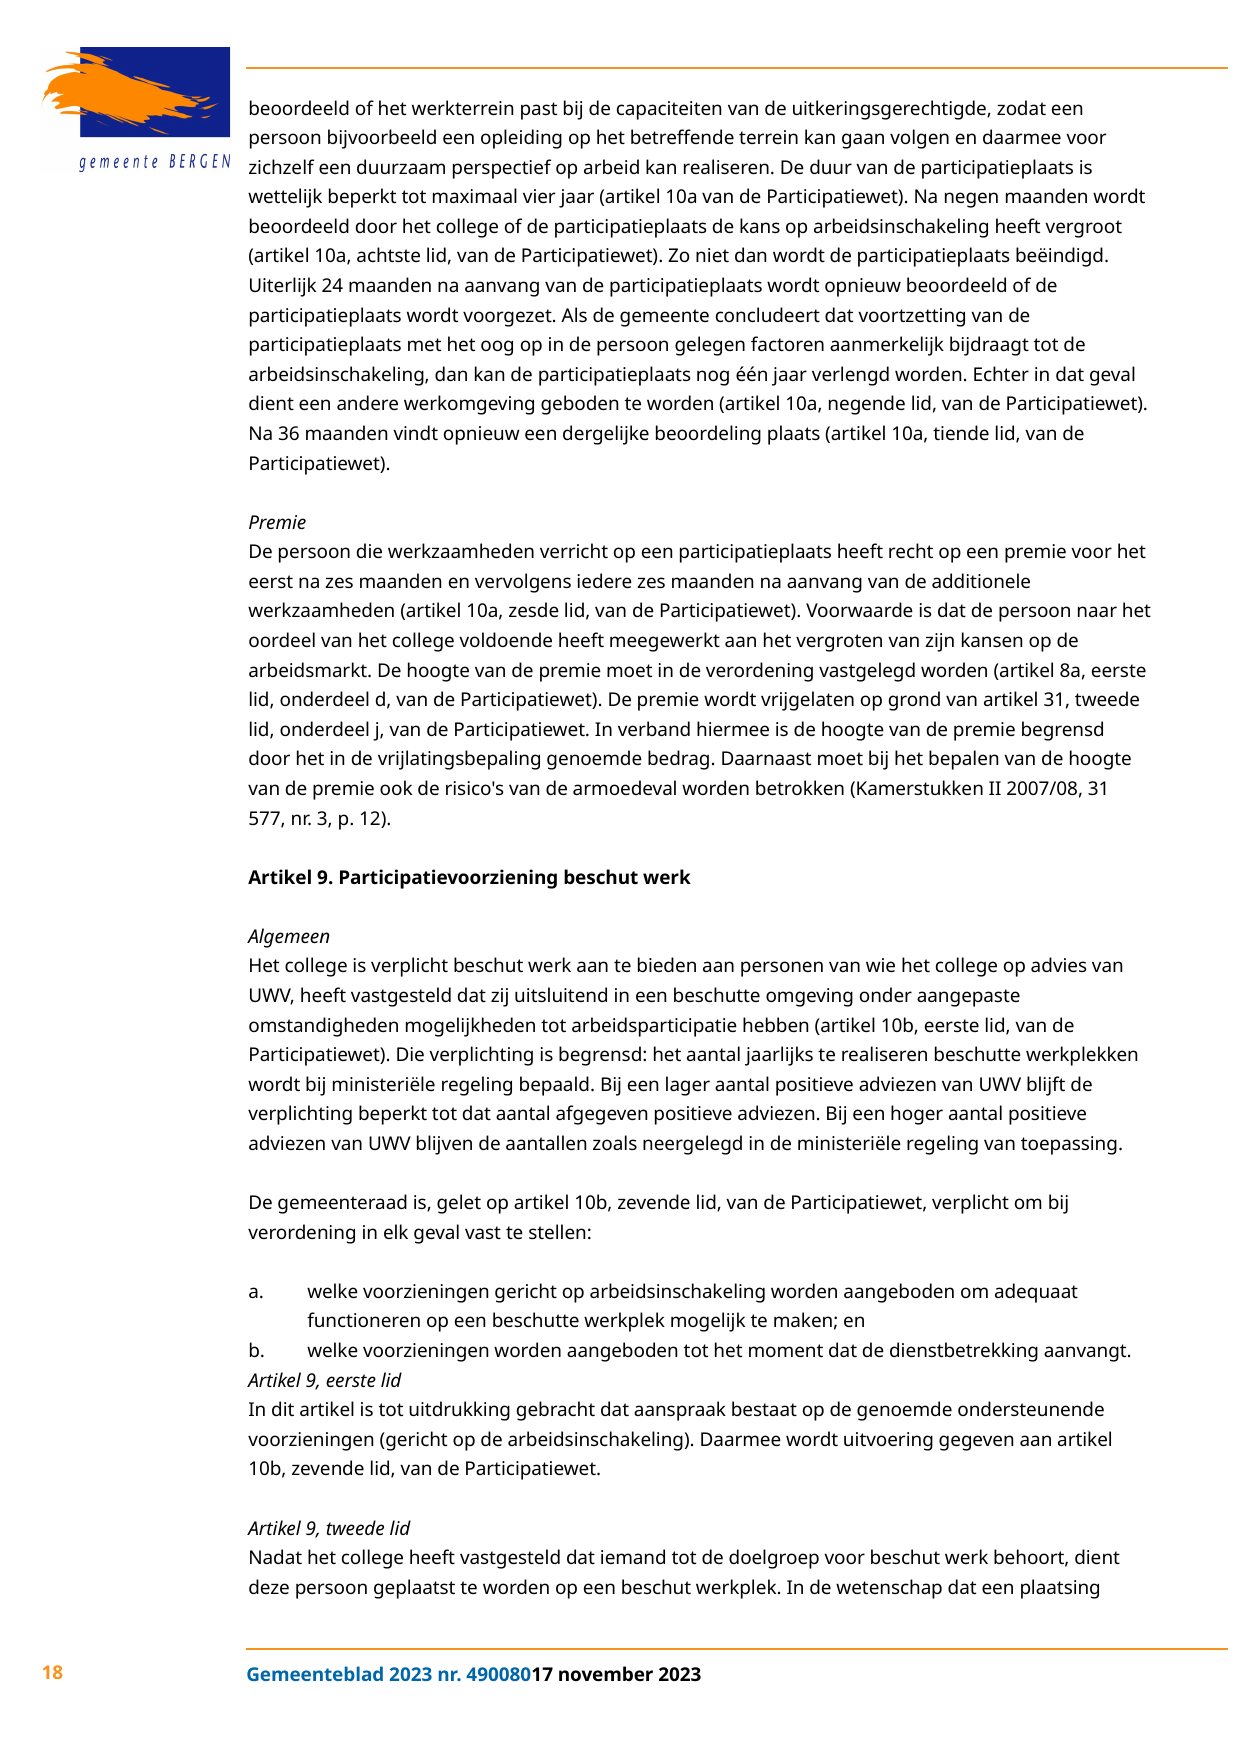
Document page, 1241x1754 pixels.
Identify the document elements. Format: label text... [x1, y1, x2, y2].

text Artikel 9, eerste lid [248, 1367, 1152, 1393]
text Nadat het college heeft vastgesteld dat iemand tot de doelgroep voor beschut werk behoort, dient deze persoon geplaatst te worden op een beschut werkplek. In de wetenschap dat een plaatsing [248, 1544, 1152, 1600]
list welke voorzieningen gericht op arbeidsinschakeling worden aangeboden om adequaat functioneren op een beschutte werkplek mogelijk te maken; en [248, 1278, 1152, 1333]
text Premie [248, 509, 1152, 535]
text Algemeen [248, 923, 1152, 949]
text De gemeenteraad is, gelet op artikel 10b, zevende lid, van de Participatiewet, verplicht om bij verordening in elk geval vast te stellen: [248, 1189, 1152, 1245]
text Het college is verplicht beschut werk aan te bieden aan personen van wie het college op advies van UWV, heeft vastgesteld dat zij uitsluitend in een beschutte omgeving onder aangepaste omstandigheden mogelijkheden tot arbeidsparticipatie hebben (artikel 10b, eerste lid, van de Participatiewet). Die verplichting is begrensd: het aantal jaarlijks te realiseren beschutte werkplekken wordt bij ministeriële regeling bepaald. Bij een lager aantal positieve adviezen van UWV blijft de verplichting beperkt tot dat aantal afgegeven positieve adviezen. Bij een hoger aantal positieve adviezen van UWV blijven de aantallen zoals neergelegd in de ministeriële regeling van toepassing. [248, 953, 1152, 1156]
picture [41, 47, 231, 172]
text In dit artikel is tot uitdrukking gebracht dat aanspraak bestaat op de genoemde ondersteunende voorzieningen (gericht op de arbeidsinschakeling). Daarmee wordt uitvoering gegeven aan artikel 10b, zevende lid, van de Participatiewet. [248, 1396, 1152, 1481]
text De persoon die werkzaamheden verricht op een participatieplaats heeft recht op een premie voor het eerst na zes maanden en vervolgens iedere zes maanden na aanvang van de additionele werkzaamheden (artikel 10a, zesde lid, van de Participatiewet). Voorwaarde is dat de persoon naar het oordeel van het college voldoende heeft meegewerkt aan het vergroten van zijn kansen op de arbeidsmarkt. De hoogte van de premie moet in de verordening vastgelegd worden (artikel 8a, eerste lid, onderdeel d, van de Participatiewet). De premie wordt vrijgelaten op grond van artikel 31, tweede lid, onderdeel j, van de Participatiewet. In verband hiermee is de hoogte van de premie begrensd door het in de vrijlatingsbepaling genoemde bedrag. Daarnaast moet bij het bepalen van de hoogte van de premie ook de risico's van de armoedeval worden betrokken (Kamerstukken II 2007/08, 31 577, nr. 3, p. 12). [248, 538, 1152, 831]
text Artikel 9, tweede lid [248, 1515, 1152, 1541]
text Artikel 9. Participatievoorziening beschut werk [248, 864, 1152, 890]
list welke voorzieningen worden aangeboden tot het moment dat de dienstbetrekking aanvangt. [248, 1337, 1152, 1363]
text beoordeeld of het werkterrein past bij de capaciteiten van de uitkeringsgerechtigde, zodat een persoon bijvoorbeeld een opleiding op het betreffende terrein kan gaan volgen en daarmee voor zichzelf een duurzaam perspectief op arbeid kan realiseren. De duur van de participatieplaats is wettelijk beperkt tot maximaal vier jaar (artikel 10a van de Participatiewet). Na negen maanden wordt beoordeeld door het college of de participatieplaats de kans op arbeidsinschakeling heeft vergroot (artikel 10a, achtste lid, van de Participatiewet). Zo niet dan wordt de participatieplaats beëindigd. Uiterlijk 24 maanden na aanvang van de participatieplaats wordt opnieuw beoordeeld of de participatieplaats wordt voorgezet. Als de gemeente concludeert dat voortzetting van de participatieplaats met het oog op in de persoon gelegen factoren aanmerkelijk bijdraagt tot de arbeidsinschakeling, dan kan de participatieplaats nog één jaar verlengd worden. Echter in dat geval dient een andere werkomgeving geboden te worden (artikel 10a, negende lid, van de Participatiewet). Na 36 maanden vindt opnieuw een dergelijke beoordeling plaats (artikel 10a, tiende lid, van de Participatiewet). [248, 95, 1152, 476]
